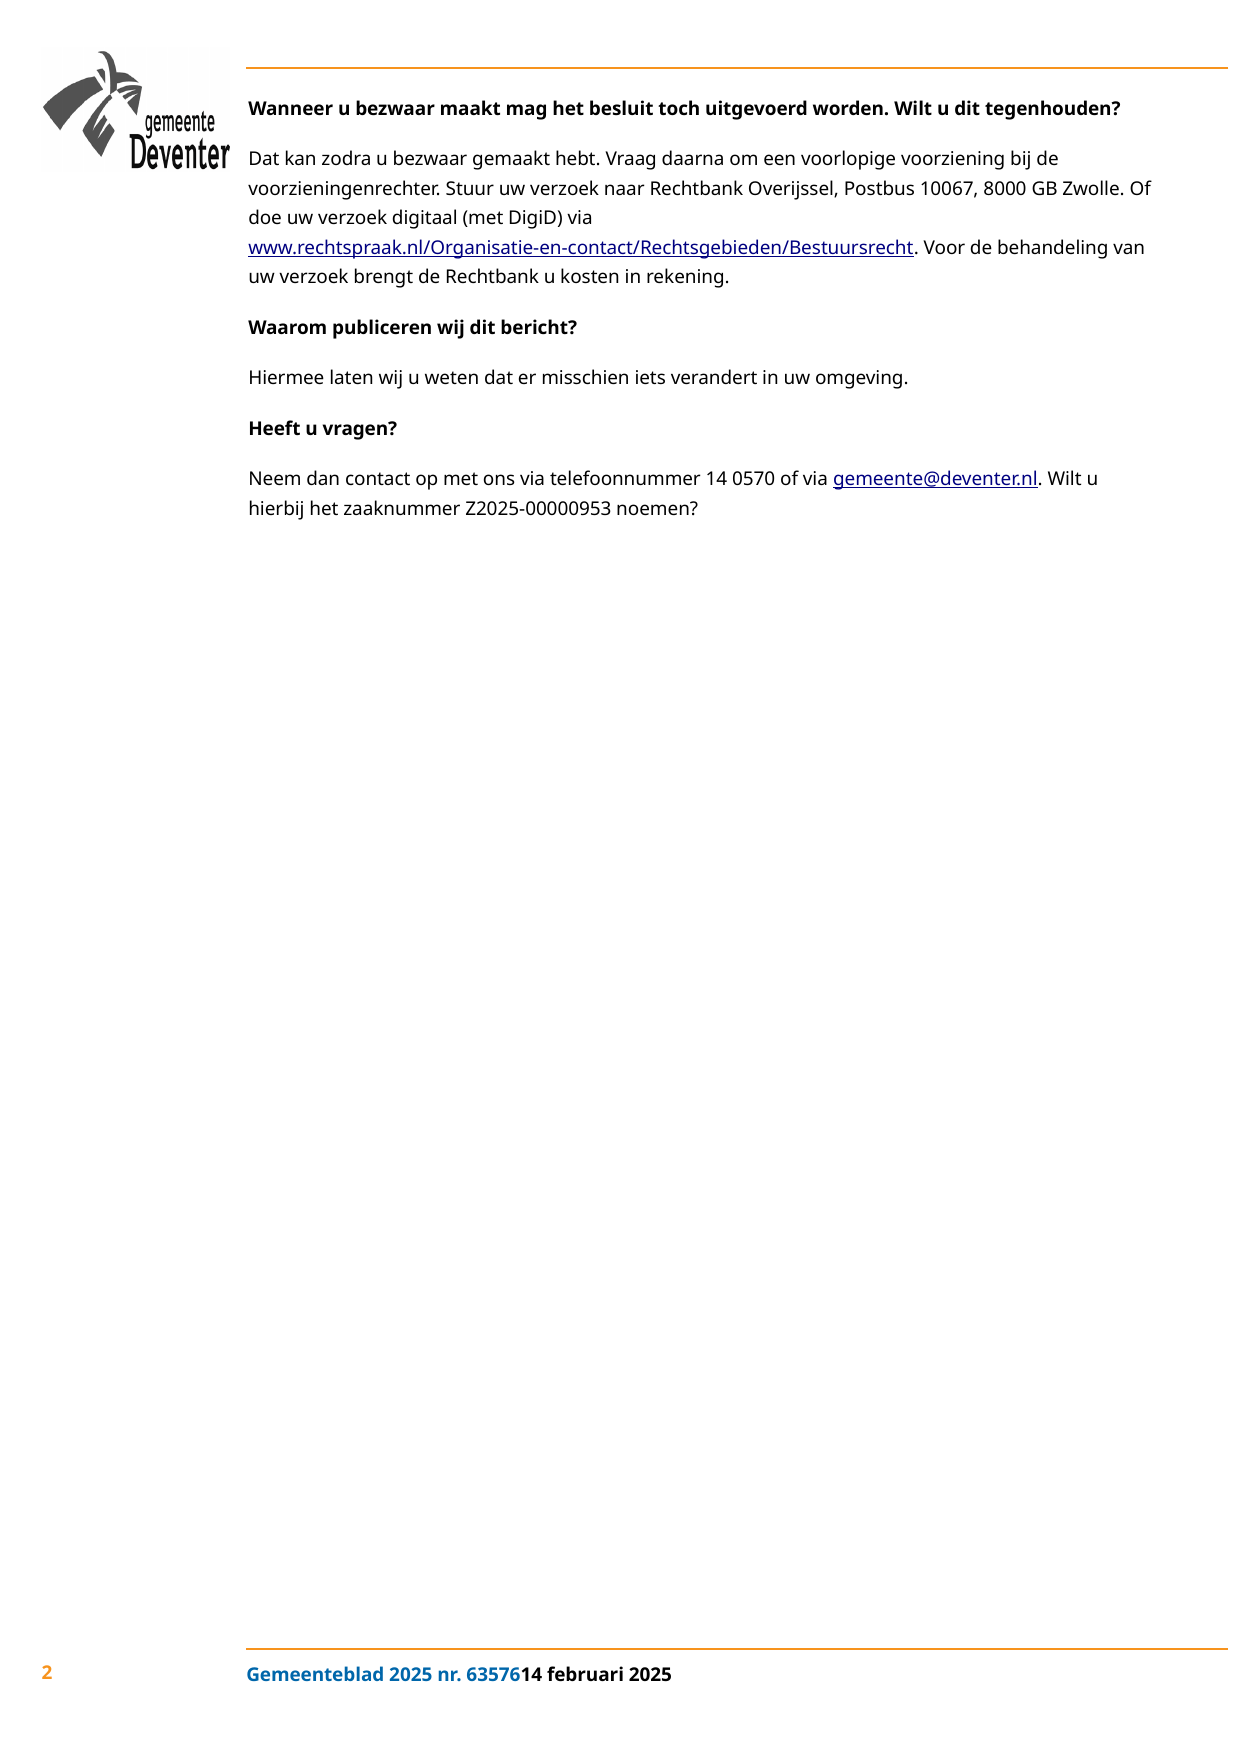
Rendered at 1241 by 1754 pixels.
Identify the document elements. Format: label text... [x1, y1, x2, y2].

text Wanneer u bezwaar maakt mag het besluit toch uitgevoerd worden. Wilt u dit tegenhouden? [248, 95, 1152, 121]
text Dat kan zodra u bezwaar gemaakt hebt. Vraag daarna om een voorlopige voorziening bij de voorzieningenrechter. Stuur uw verzoek naar Rechtbank Overijssel, Postbus 10067, 8000 GB Zwolle. Of doe uw verzoek digitaal (met DigiD) via www.rechtspraak.nl/Organisatie-en-contact/Rechtsgebieden/Bestuursrecht. Voor de behandeling van uw verzoek brengt de Rechtbank u kosten in rekening. [248, 145, 1152, 289]
text Heeft u vragen? [248, 415, 1152, 441]
text Waarom publiceren wij dit bericht? [248, 314, 1152, 340]
text Hiermee laten wij u weten dat er misschien iets verandert in uw omgeving. [248, 364, 1152, 390]
text Neem dan contact op met ons via telefoonnummer 14 0570 of via gemeente@deventer.nl. Wilt u hierbij het zaaknummer Z2025-00000953 noemen? [248, 465, 1152, 521]
picture [41, 47, 231, 172]
